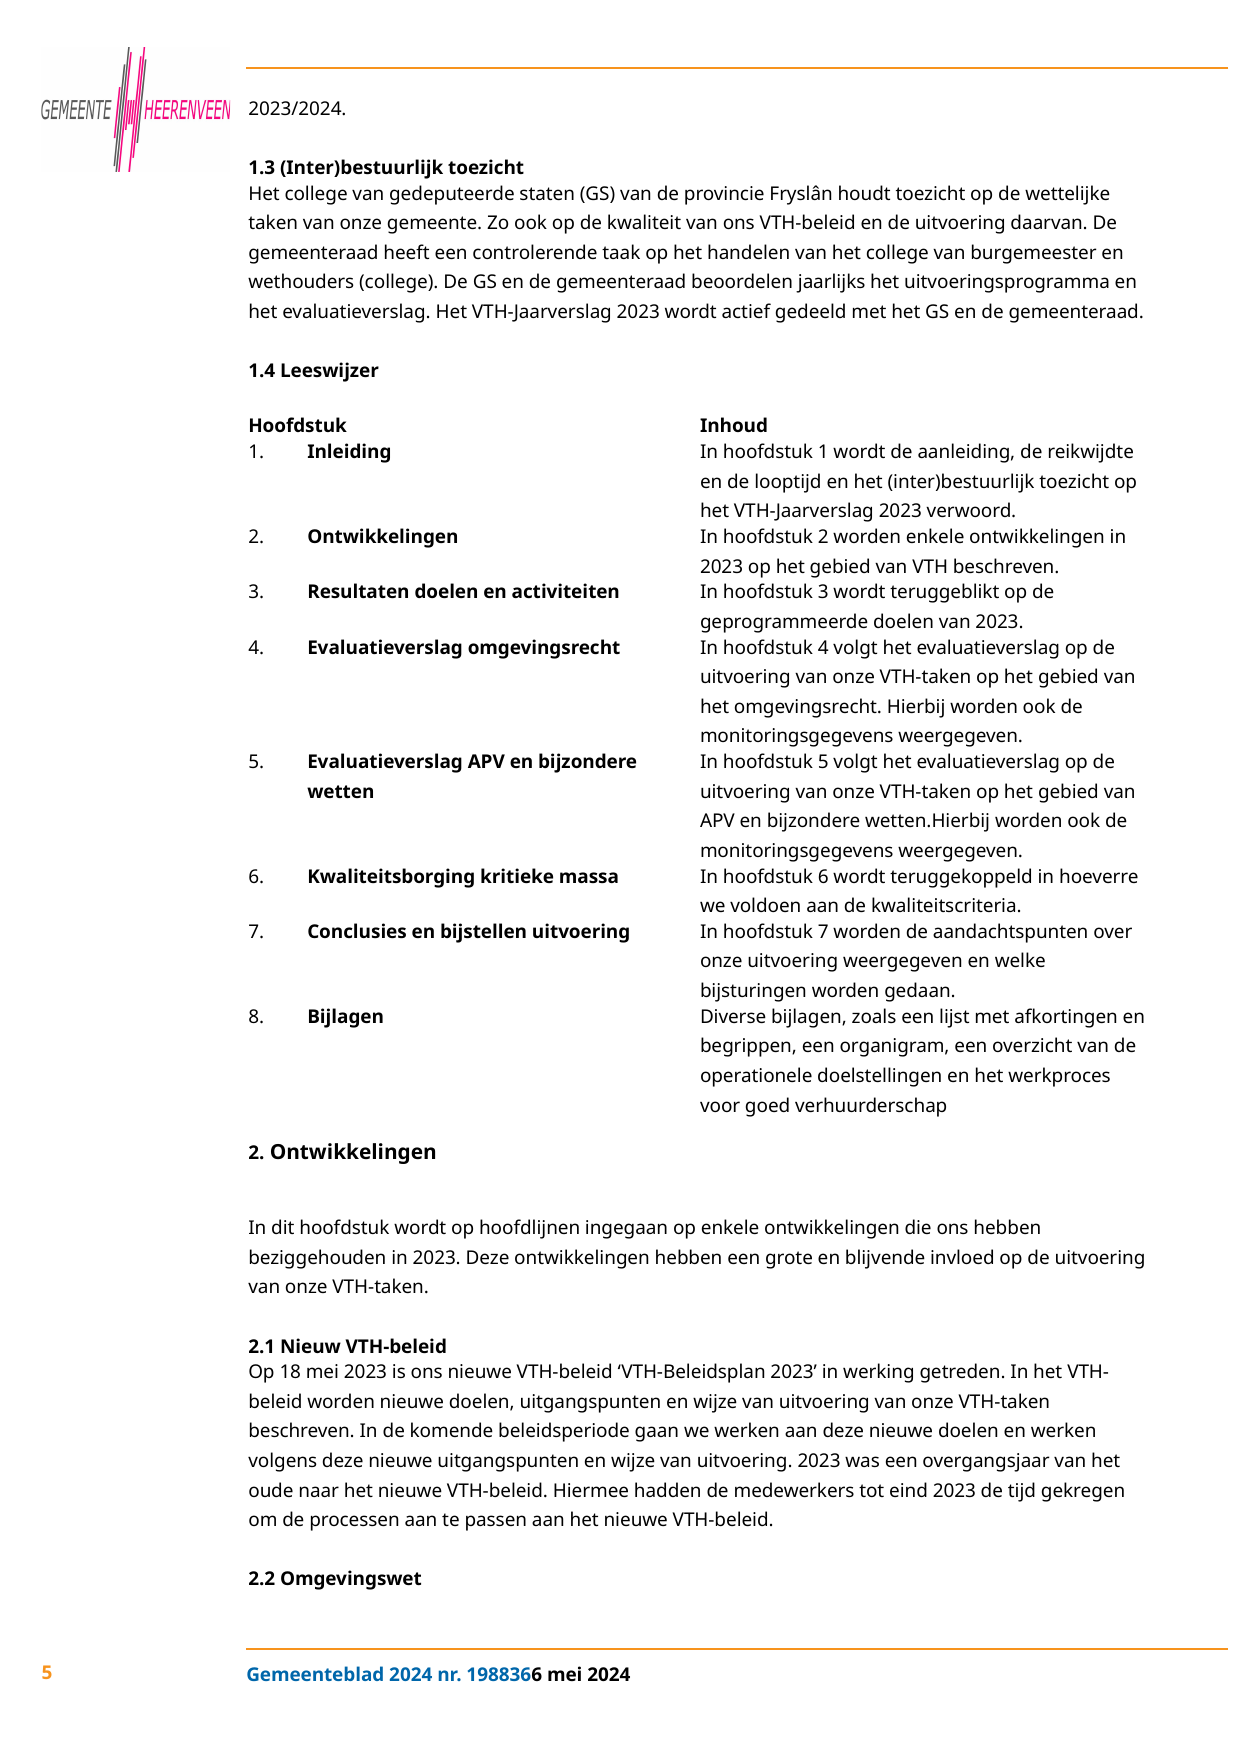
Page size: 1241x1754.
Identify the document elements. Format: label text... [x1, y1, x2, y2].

text 2.1 Nieuw VTH-beleid [248, 1333, 1152, 1358]
picture [41, 47, 231, 172]
text Op 18 mei 2023 is ons nieuwe VTH-beleid ‘VTH-Beleidsplan 2023’ in werking getreden. In het VTH-beleid worden nieuwe doelen, uitgangspunten en wijze van uitvoering van onze VTH-taken beschreven. In de komende beleidsperiode gaan we werken aan deze nieuwe doelen en werken volgens deze nieuwe uitgangspunten en wijze van uitvoering. 2023 was een overgangsjaar van het oude naar het nieuwe VTH-beleid. Hiermee hadden de medewerkers tot eind 2023 de tijd gekregen om de processen aan te passen aan het nieuwe VTH-beleid. [248, 1358, 1152, 1532]
table_cell In hoofdstuk 4 volgt het evaluatieverslag op de uitvoering van onze VTH-taken op het gebied van het omgevingsrecht. Hierbij worden ook de monitoringsgegevens weergegeven. [700, 634, 1152, 748]
table_cell In hoofdstuk 2 worden enkele ontwikkelingen in 2023 op het gebied van VTH beschreven. [700, 523, 1152, 578]
table_cell In hoofdstuk 5 volgt het evaluatieverslag op de uitvoering van onze VTH-taken op het gebied van APV en bijzondere wetten.Hierbij worden ook de monitoringsgegevens weergegeven. [700, 748, 1152, 863]
text 2.2 Omgevingswet [248, 1566, 1152, 1591]
text Het college van gedeputeerde staten (GS) van de provincie Fryslân houdt toezicht op de wettelijke taken van onze gemeente. Zo ook op de kwaliteit van ons VTH-beleid en de uitvoering daarvan. De gemeenteraad heeft een controlerende taak op het handelen van het college van burgemeester en wethouders (college). De GS en de gemeenteraad beoordelen jaarlijks het uitvoeringsprogramma en het evaluatieverslag. Het VTH-Jaarverslag 2023 wordt actief gedeeld met het GS en de gemeenteraad. [248, 180, 1152, 324]
table_cell In hoofdstuk 1 wordt de aanleiding, de reikwijdte en de looptijd en het (inter)bestuurlijk toezicht op het VTH-Jaarverslag 2023 verwoord. [700, 438, 1152, 523]
table_header Inhoud [700, 413, 1152, 438]
text 1.4 Leeswijzer [248, 357, 1152, 383]
table_cell Conclusies en bijstellen uitvoering [248, 918, 700, 1003]
table_cell Diverse bijlagen, zoals een lijst met afkortingen en begrippen, een organigram, een overzicht van de operationele doelstellingen en het werkproces voor goed verhuurderschap [700, 1003, 1152, 1117]
table_cell Bijlagen [248, 1003, 700, 1117]
table_header Hoofdstuk [248, 413, 700, 438]
table_cell Evaluatieverslag omgevingsrecht [248, 634, 700, 748]
table_cell Kwaliteitsborging kritieke massa [248, 863, 700, 918]
text 2. Ontwikkelingen [248, 1137, 1152, 1165]
text In dit hoofdstuk wordt op hoofdlijnen ingegaan op enkele ontwikkelingen die ons hebben beziggehouden in 2023. Deze ontwikkelingen hebben een grote en blijvende invloed op de uitvoering van onze VTH-taken. [248, 1214, 1152, 1299]
table_cell In hoofdstuk 6 wordt teruggekoppeld in hoeverre we voldoen aan de kwaliteitscriteria. [700, 863, 1152, 918]
table_cell Ontwikkelingen [248, 523, 700, 578]
table_cell In hoofdstuk 3 wordt teruggeblikt op de geprogrammeerde doelen van 2023. [700, 579, 1152, 634]
table_cell Inleiding [248, 438, 700, 523]
table_cell Evaluatieverslag APV en bijzondere wetten [248, 748, 700, 863]
text 2023/2024. [248, 95, 1152, 121]
table_cell In hoofdstuk 7 worden de aandachtspunten over onze uitvoering weergegeven en welke bijsturingen worden gedaan. [700, 918, 1152, 1003]
table_cell Resultaten doelen en activiteiten [248, 579, 700, 634]
text 1.3 (Inter)bestuurlijk toezicht [248, 154, 1152, 180]
